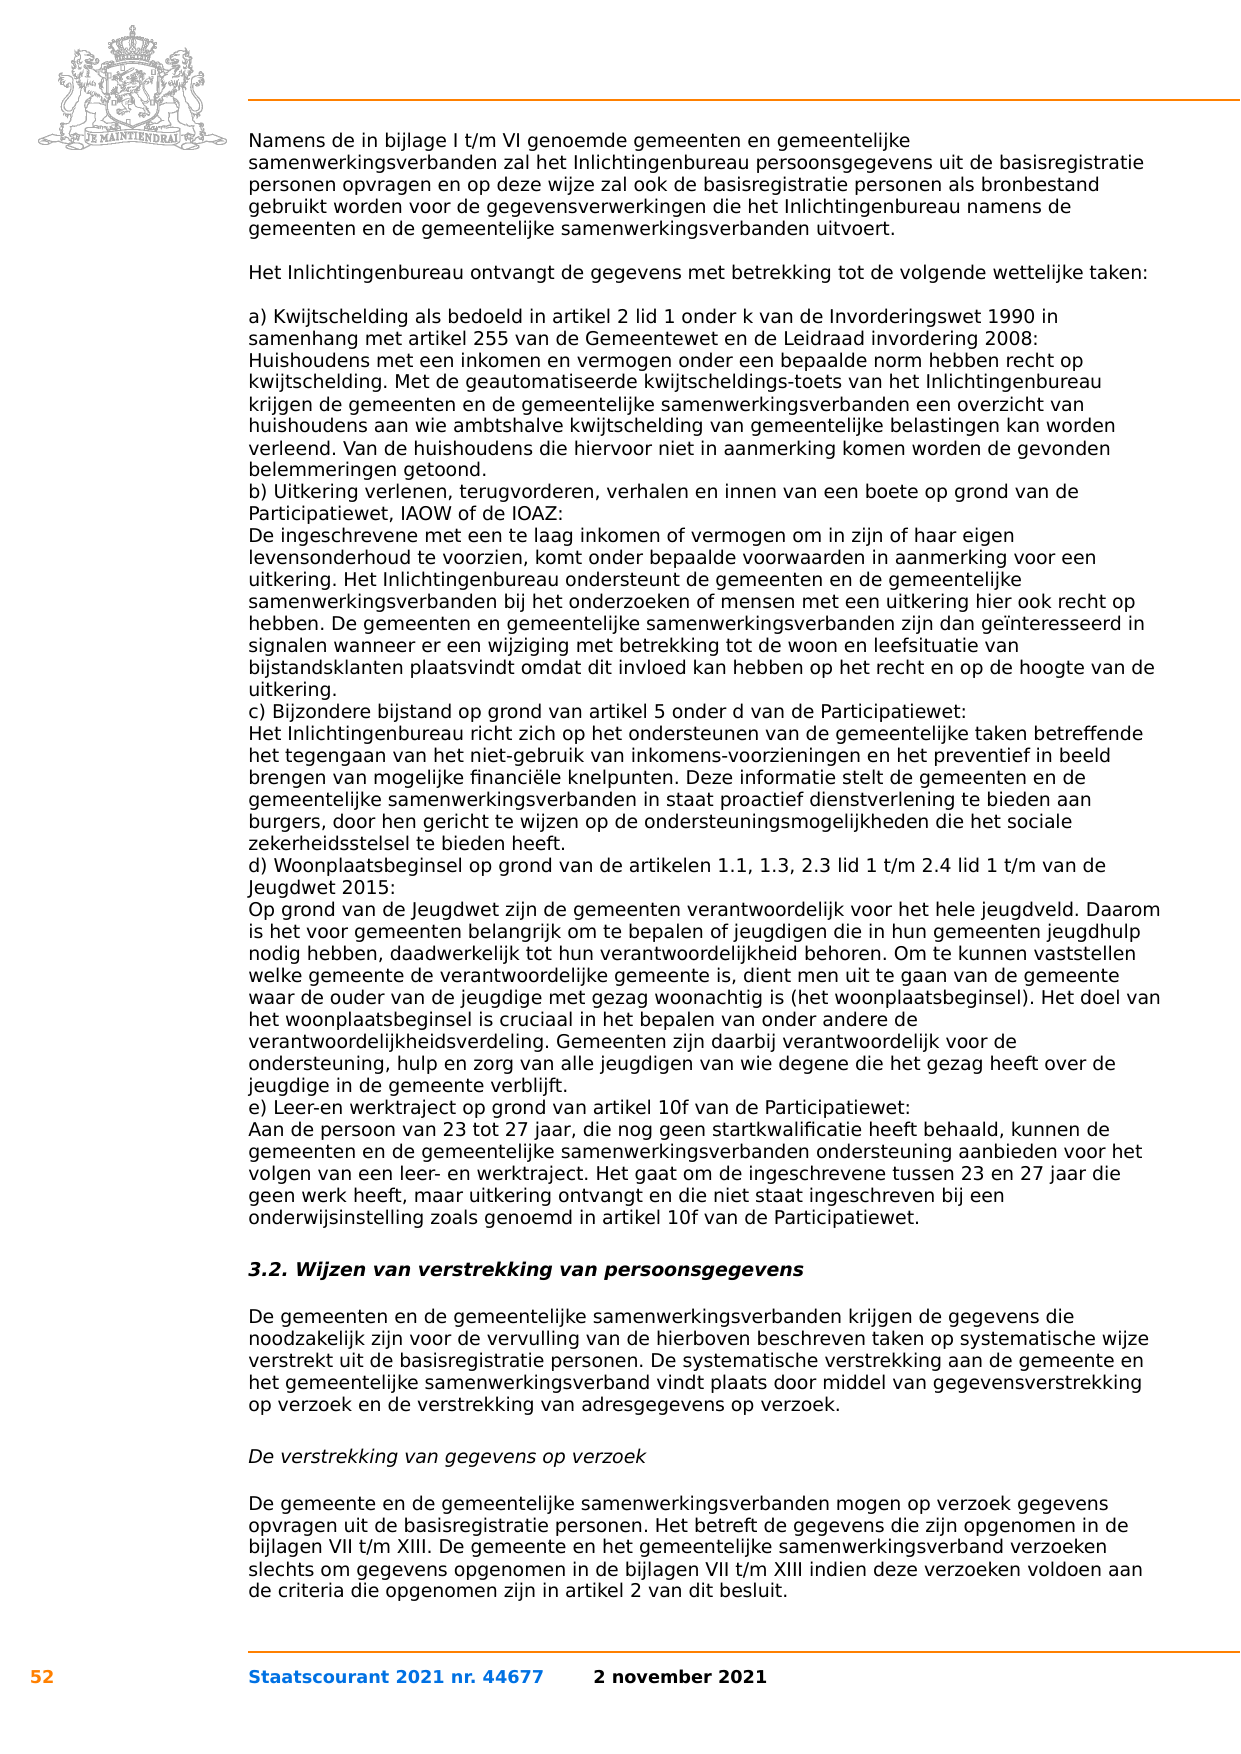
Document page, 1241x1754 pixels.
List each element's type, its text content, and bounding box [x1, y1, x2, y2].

text Op grond van de Jeugdwet zijn de gemeenten verantwoordelijk voor het hele jeugdveld. Daarom is het voor gemeenten belangrijk om te bepalen of jeugdigen die in hun gemeenten jeugdhulp nodig hebben, daadwerkelijk tot hun verantwoordelijkheid behoren. Om te kunnen vaststellen welke gemeente de verantwoordelijke gemeente is, dient men uit te gaan van de gemeente waar de ouder van de jeugdige met gezag woonachtig is (het woonplaatsbeginsel). Het doel van het woonplaatsbeginsel is cruciaal in het bepalen van onder andere de verantwoordelijkheidsverdeling. Gemeenten zijn daarbij verantwoordelijk voor de ondersteuning, hulp en zorg van alle jeugdigen van wie degene die het gezag heeft over de jeugdige in de gemeente verblijft. [248, 899, 1163, 1097]
text Het Inlichtingenbureau ontvangt de gegevens met betrekking tot de volgende wettelijke taken: [248, 262, 1163, 284]
text b) Uitkering verlenen, terugvorderen, verhalen en innen van een boete op grond van de Participatiewet, IAOW of de IOAZ: [248, 481, 1163, 525]
text De ingeschrevene met een te laag inkomen of vermogen om in zijn of haar eigen levensonderhoud te voorzien, komt onder bepaalde voorwaarden in aanmerking voor een uitkering. Het Inlichtingenbureau ondersteunt de gemeenten en de gemeentelijke samenwerkingsverbanden bij het onderzoeken of mensen met een uitkering hier ook recht op hebben. De gemeenten en gemeentelijke samenwerkingsverbanden zijn dan geïnteresseerd in signalen wanneer er een wijziging met betrekking tot de woon en leefsituatie van bijstandsklanten plaatsvindt omdat dit invloed kan hebben op het recht en op de hoogte van de uitkering. [248, 525, 1163, 701]
text Huishoudens met een inkomen en vermogen onder een bepaalde norm hebben recht op kwijtschelding. Met de geautomatiseerde kwijtscheldings-toets van het Inlichtingenbureau krijgen de gemeenten en de gemeentelijke samenwerkingsverbanden een overzicht van huishoudens aan wie ambtshalve kwijtschelding van gemeentelijke belastingen kan worden verleend. Van de huishoudens die hiervoor niet in aanmerking komen worden de gevonden belemmeringen getoond. [248, 349, 1163, 481]
subtitle 3.2. Wijzen van verstrekking van persoonsgegevens [248, 1259, 1163, 1281]
text De gemeente en de gemeentelijke samenwerkingsverbanden mogen op verzoek gegevens opvragen uit de basisregistratie personen. Het betreft de gegevens die zijn opgenomen in de bijlagen VII t/m XIII. De gemeente en het gemeentelijke samenwerkingsverband verzoeken slechts om gegevens opgenomen in de bijlagen VII t/m XIII indien deze verzoeken voldoen aan de criteria die opgenomen zijn in artikel 2 van dit besluit. [248, 1492, 1163, 1602]
text e) Leer-en werktraject op grond van artikel 10f van de Participatiewet: [248, 1097, 1163, 1119]
picture [38, 25, 227, 150]
text De gemeenten en de gemeentelijke samenwerkingsverbanden krijgen de gegevens die noodzakelijk zijn voor de vervulling van de hierboven beschreven taken op systematische wijze verstrekt uit de basisregistratie personen. De systematische verstrekking aan de gemeente en het gemeentelijke samenwerkingsverband vindt plaats door middel van gegevensverstrekking op verzoek en de verstrekking van adresgegevens op verzoek. [248, 1306, 1163, 1416]
text Namens de in bijlage I t/m VI genoemde gemeenten en gemeentelijke samenwerkingsverbanden zal het Inlichtingenbureau persoonsgegevens uit de basisregistratie personen opvragen en op deze wijze zal ook de basisregistratie personen als bronbestand gebruikt worden voor de gegevensverwerkingen die het Inlichtingenbureau namens de gemeenten en de gemeentelijke samenwerkingsverbanden uitvoert. [248, 130, 1163, 240]
text Het Inlichtingenbureau richt zich op het ondersteunen van de gemeentelijke taken betreffende het tegengaan van het niet-gebruik van inkomens-voorzieningen en het preventief in beeld brengen van mogelijke financiële knelpunten. Deze informatie stelt de gemeenten en de gemeentelijke samenwerkingsverbanden in staat proactief dienstverlening te bieden aan burgers, door hen gericht te wijzen op de ondersteuningsmogelijkheden die het sociale zekerheidsstelsel te bieden heeft. [248, 723, 1163, 855]
text d) Woonplaatsbeginsel op grond van de artikelen 1.1, 1.3, 2.3 lid 1 t/m 2.4 lid 1 t/m van de Jeugdwet 2015: [248, 855, 1163, 899]
text Aan de persoon van 23 tot 27 jaar, die nog geen startkwalificatie heeft behaald, kunnen de gemeenten en de gemeentelijke samenwerkingsverbanden ondersteuning aanbieden voor het volgen van een leer- en werktraject. Het gaat om de ingeschrevene tussen 23 en 27 jaar die geen werk heeft, maar uitkering ontvangt en die niet staat ingeschreven bij een onderwijsinstelling zoals genoemd in artikel 10f van de Participatiewet. [248, 1119, 1163, 1229]
text a) Kwijtschelding als bedoeld in artikel 2 lid 1 onder k van de Invorderingswet 1990 in samenhang met artikel 255 van de Gemeentewet en de Leidraad invordering 2008: [248, 306, 1163, 349]
text c) Bijzondere bijstand op grond van artikel 5 onder d van de Participatiewet: [248, 701, 1163, 723]
subtitle De verstrekking van gegevens op verzoek [248, 1446, 1163, 1467]
